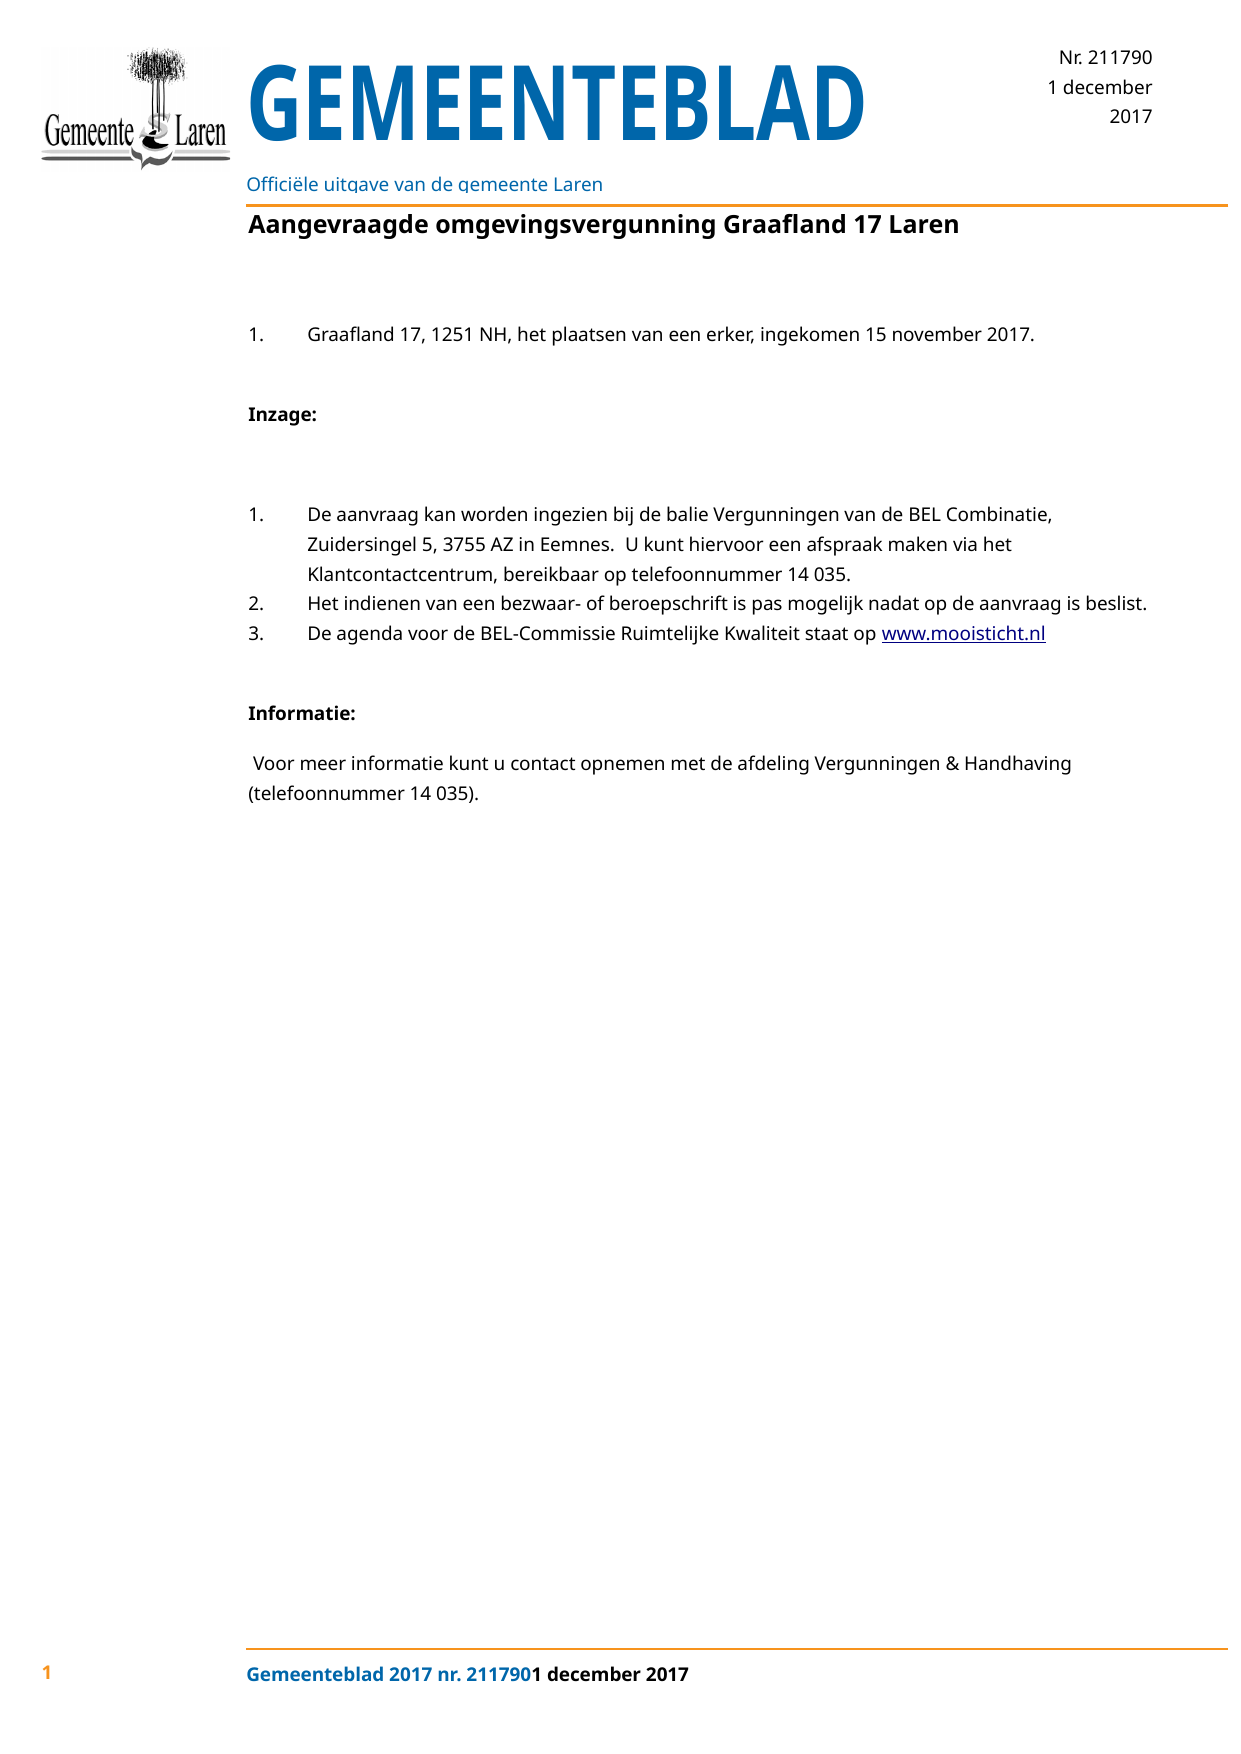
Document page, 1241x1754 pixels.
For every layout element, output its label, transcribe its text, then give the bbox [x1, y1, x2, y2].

text Voor meer informatie kunt u contact opnemen met de afdeling Vergunningen & Handhaving (telefoonnummer 14 035). [248, 750, 1152, 806]
list Het indienen van een bezwaar- of beroepschrift is pas mogelijk nadat op de aanvraag is beslist. [248, 590, 1152, 616]
text Informatie: [248, 700, 1152, 726]
list De aanvraag kan worden ingezien bij de balie Vergunningen van de BEL Combinatie, Zuidersingel 5, 3755 AZ in Eemnes. U kunt hiervoor een afspraak maken via het Klantcontactcentrum, bereikbaar op telefoonnummer 14 035. [248, 502, 1152, 586]
list De agenda voor de BEL-Commissie Ruimtelijke Kwaliteit staat op www.mooisticht.nl [248, 620, 1152, 646]
list Graafland 17, 1251 NH, het plaatsen van een erker, ingekomen 15 november 2017. [248, 321, 1152, 346]
picture [41, 47, 231, 172]
text Aangevraagde omgevingsvergunning Graafland 17 Laren [248, 207, 1152, 241]
text Inzage: [248, 401, 1152, 426]
